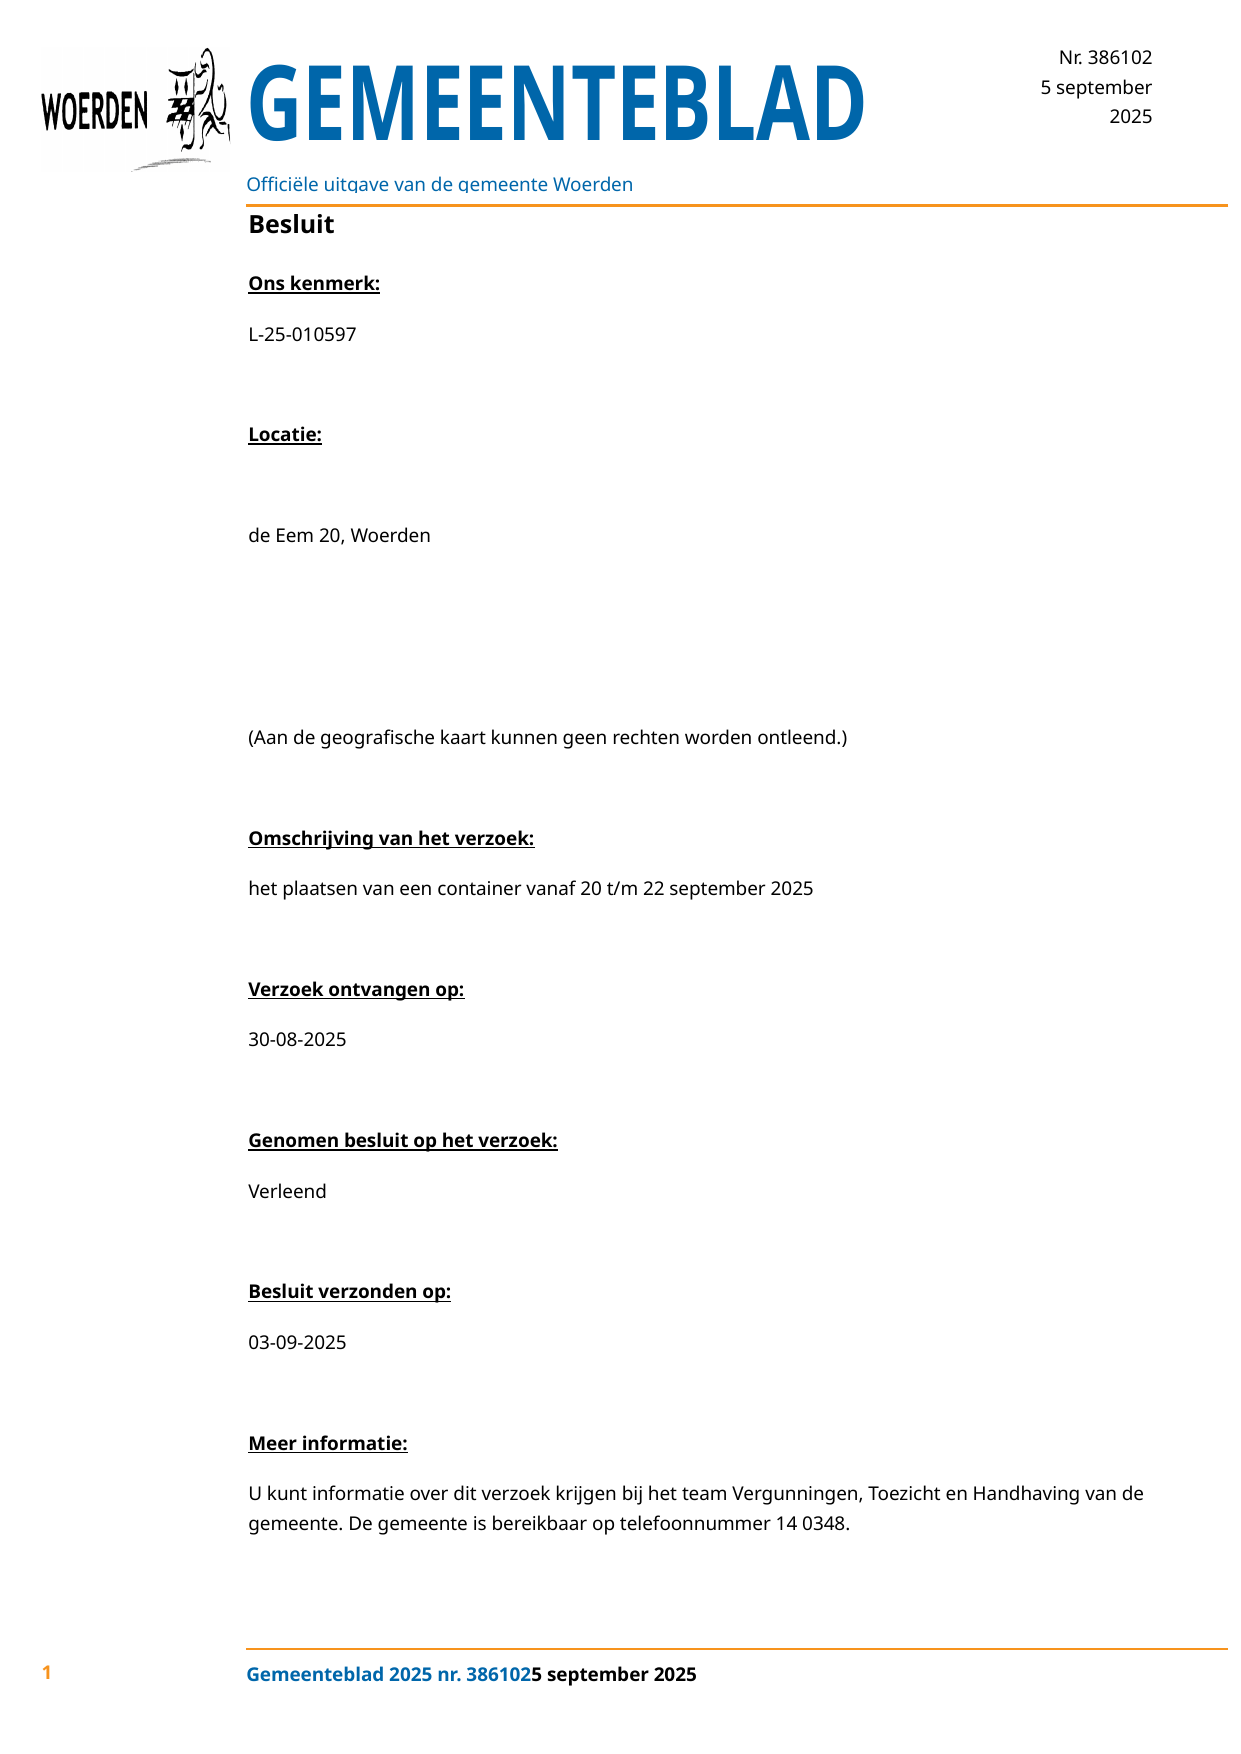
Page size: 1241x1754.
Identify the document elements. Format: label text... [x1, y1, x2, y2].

text het plaatsen van een container vanaf 20 t/m 22 september 2025 [248, 875, 1152, 901]
text de Eem 20, Woerden [248, 522, 1152, 548]
text Ons kenmerk: [248, 270, 1152, 296]
text L-25-010597 [248, 321, 1152, 346]
text 03-09-2025 [248, 1329, 1152, 1355]
text Verleend [248, 1178, 1152, 1203]
text (Aan de geografische kaart kunnen geen rechten worden ontleend.) [248, 724, 1152, 750]
text Verzoek ontvangen op: [248, 976, 1152, 1002]
text U kunt informatie over dit verzoek krijgen bij het team Vergunningen, Toezicht en Handhaving van de gemeente. De gemeente is bereikbaar op telefoonnummer 14 0348. [248, 1480, 1152, 1536]
text Besluit [248, 207, 1152, 241]
picture [41, 47, 231, 172]
text Locatie: [248, 422, 1152, 447]
text Genomen besluit op het verzoek: [248, 1127, 1152, 1153]
text Meer informatie: [248, 1430, 1152, 1456]
text Omschrijving van het verzoek: [248, 825, 1152, 851]
text 30-08-2025 [248, 1027, 1152, 1052]
text Besluit verzonden op: [248, 1279, 1152, 1304]
